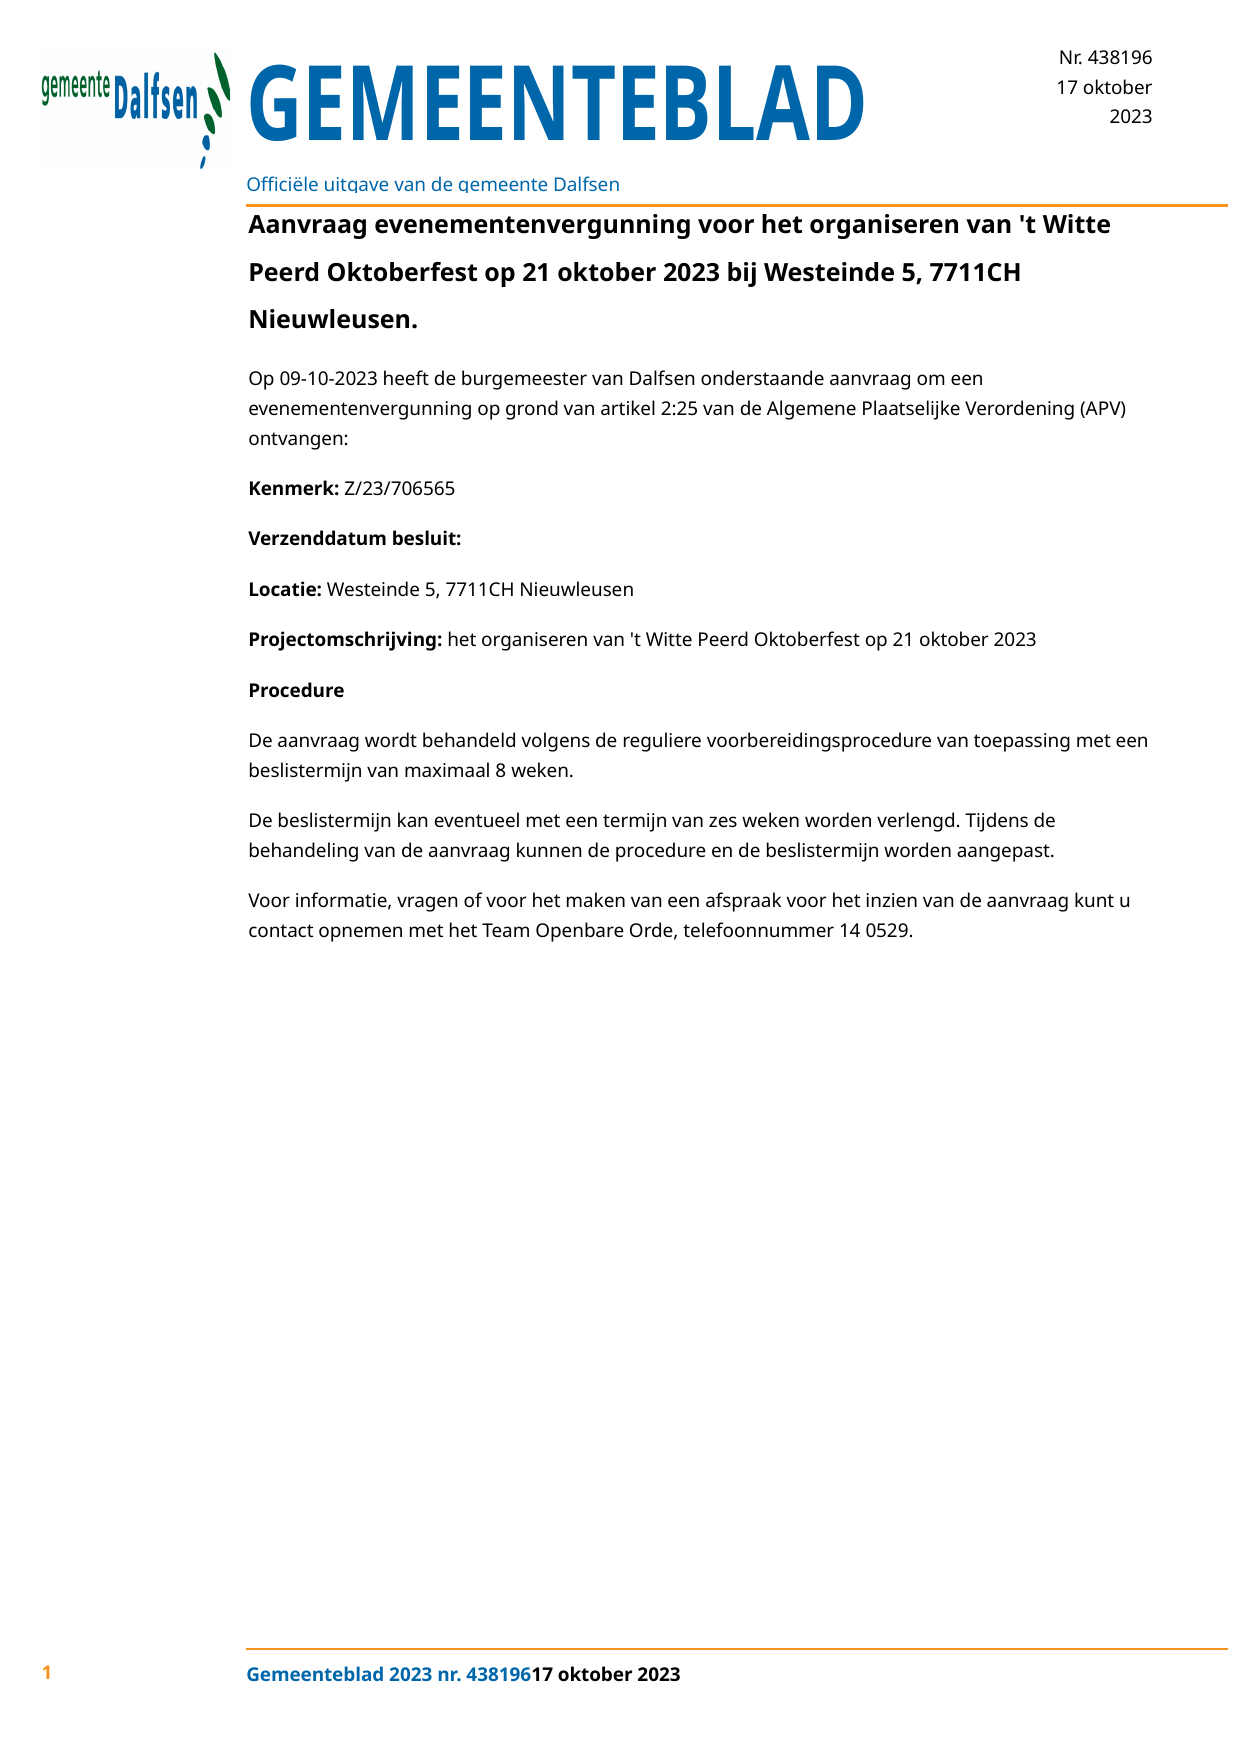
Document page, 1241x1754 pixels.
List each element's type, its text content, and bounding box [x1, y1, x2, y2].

text Locatie: Westeinde 5, 7711CH Nieuwleusen [248, 576, 1152, 602]
picture [41, 47, 231, 172]
text Kenmerk: Z/23/706565 [248, 475, 1152, 501]
text De aanvraag wordt behandeld volgens de reguliere voorbereidingsprocedure van toepassing met een beslistermijn van maximaal 8 weken. [248, 727, 1152, 782]
text Procedure [248, 677, 1152, 702]
text Projectomschrijving: het organiseren van 't Witte Peerd Oktoberfest op 21 oktober 2023 [248, 626, 1152, 652]
text Voor informatie, vragen of voor het maken van een afspraak voor het inzien van de aanvraag kunt u contact opnemen met het Team Openbare Orde, telefoonnummer 14 0529. [248, 887, 1152, 942]
text Verzenddatum besluit: [248, 526, 1152, 551]
text Op 09-10-2023 heeft de burgemeester van Dalfsen onderstaande aanvraag om een evenementenvergunning op grond van artikel 2:25 van de Algemene Plaatselijke Verordening (APV) ontvangen: [248, 366, 1152, 450]
text De beslistermijn kan eventueel met een termijn van zes weken worden verlengd. Tijdens de behandeling van de aanvraag kunnen de procedure en de beslistermijn worden aangepast. [248, 807, 1152, 862]
text Aanvraag evenementenvergunning voor het organiseren van 't Witte Peerd Oktoberfest op 21 oktober 2023 bij Westeinde 5, 7711CH Nieuwleusen. [248, 207, 1152, 336]
